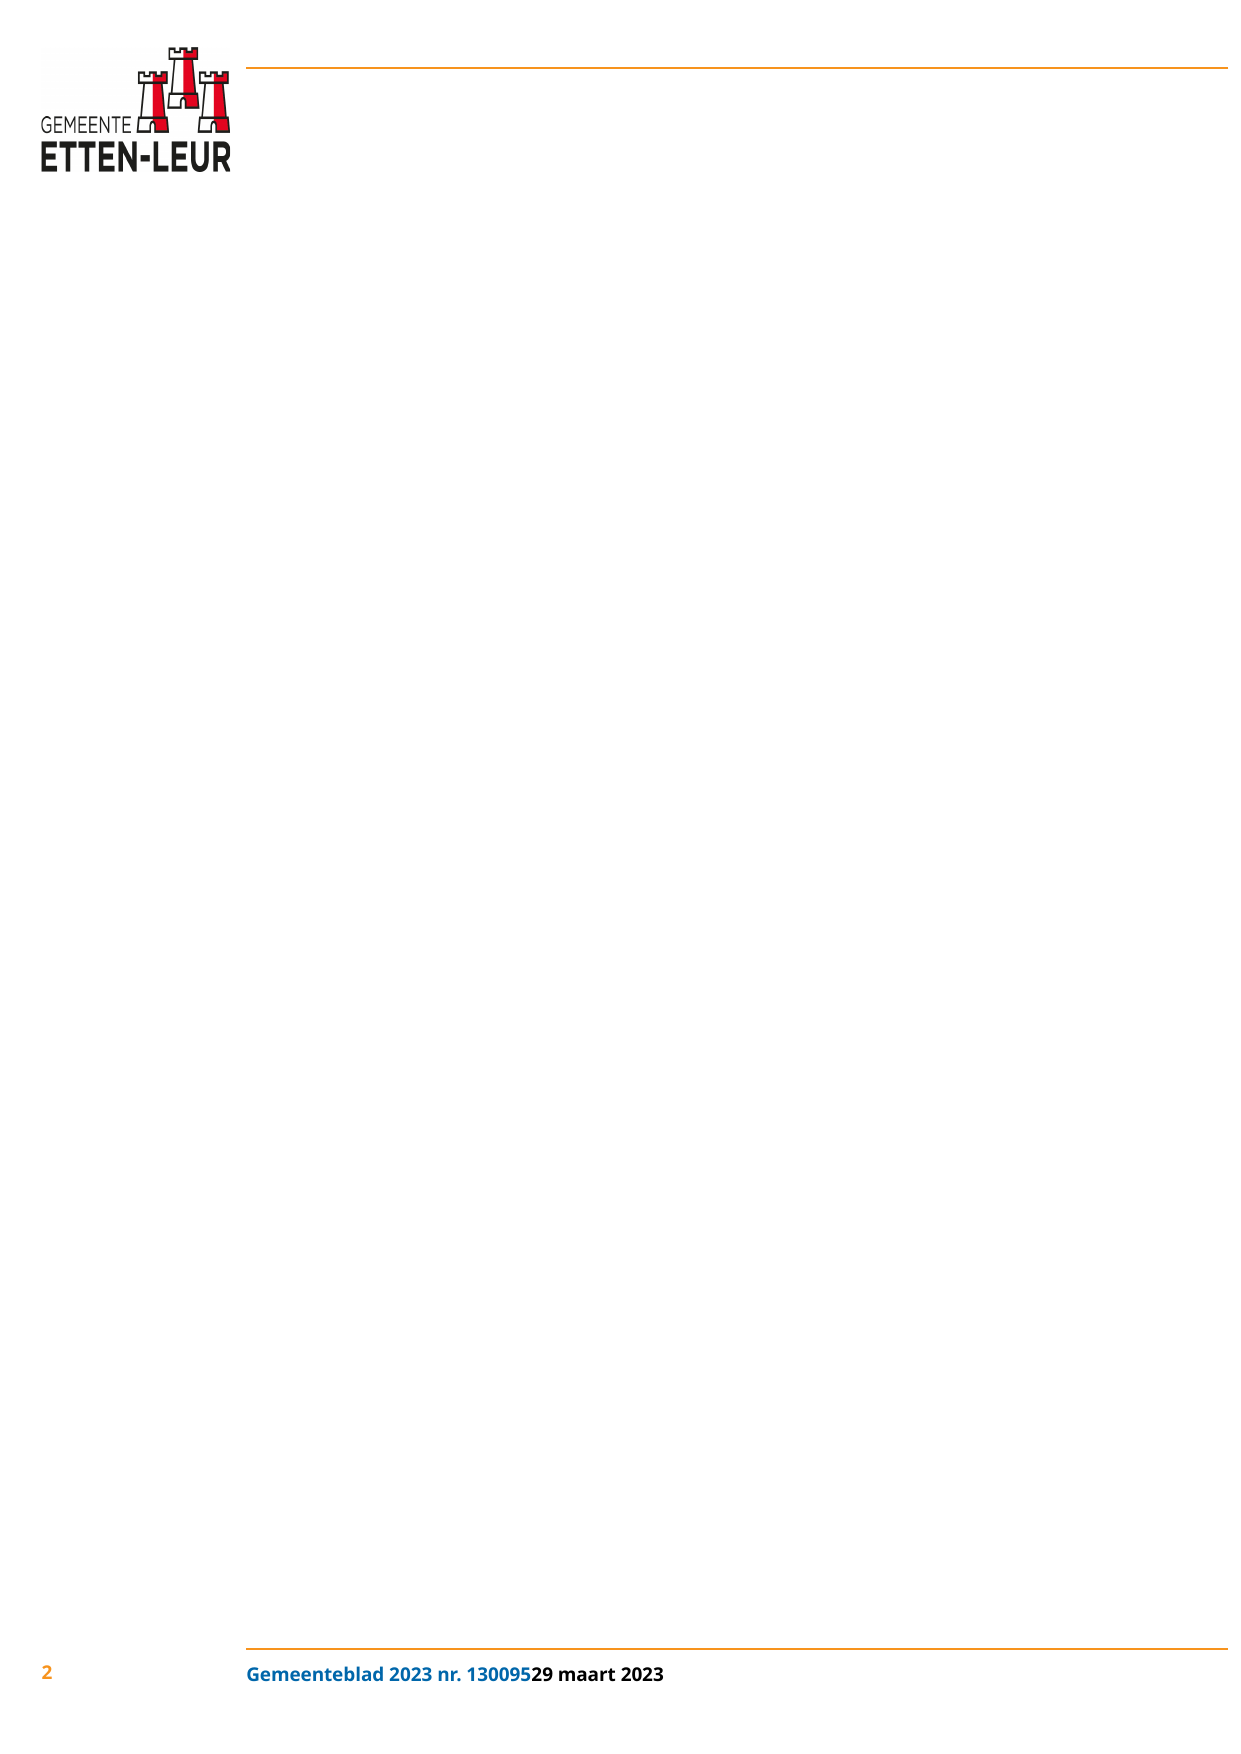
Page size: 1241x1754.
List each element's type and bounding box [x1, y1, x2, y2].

picture [41, 47, 231, 172]
